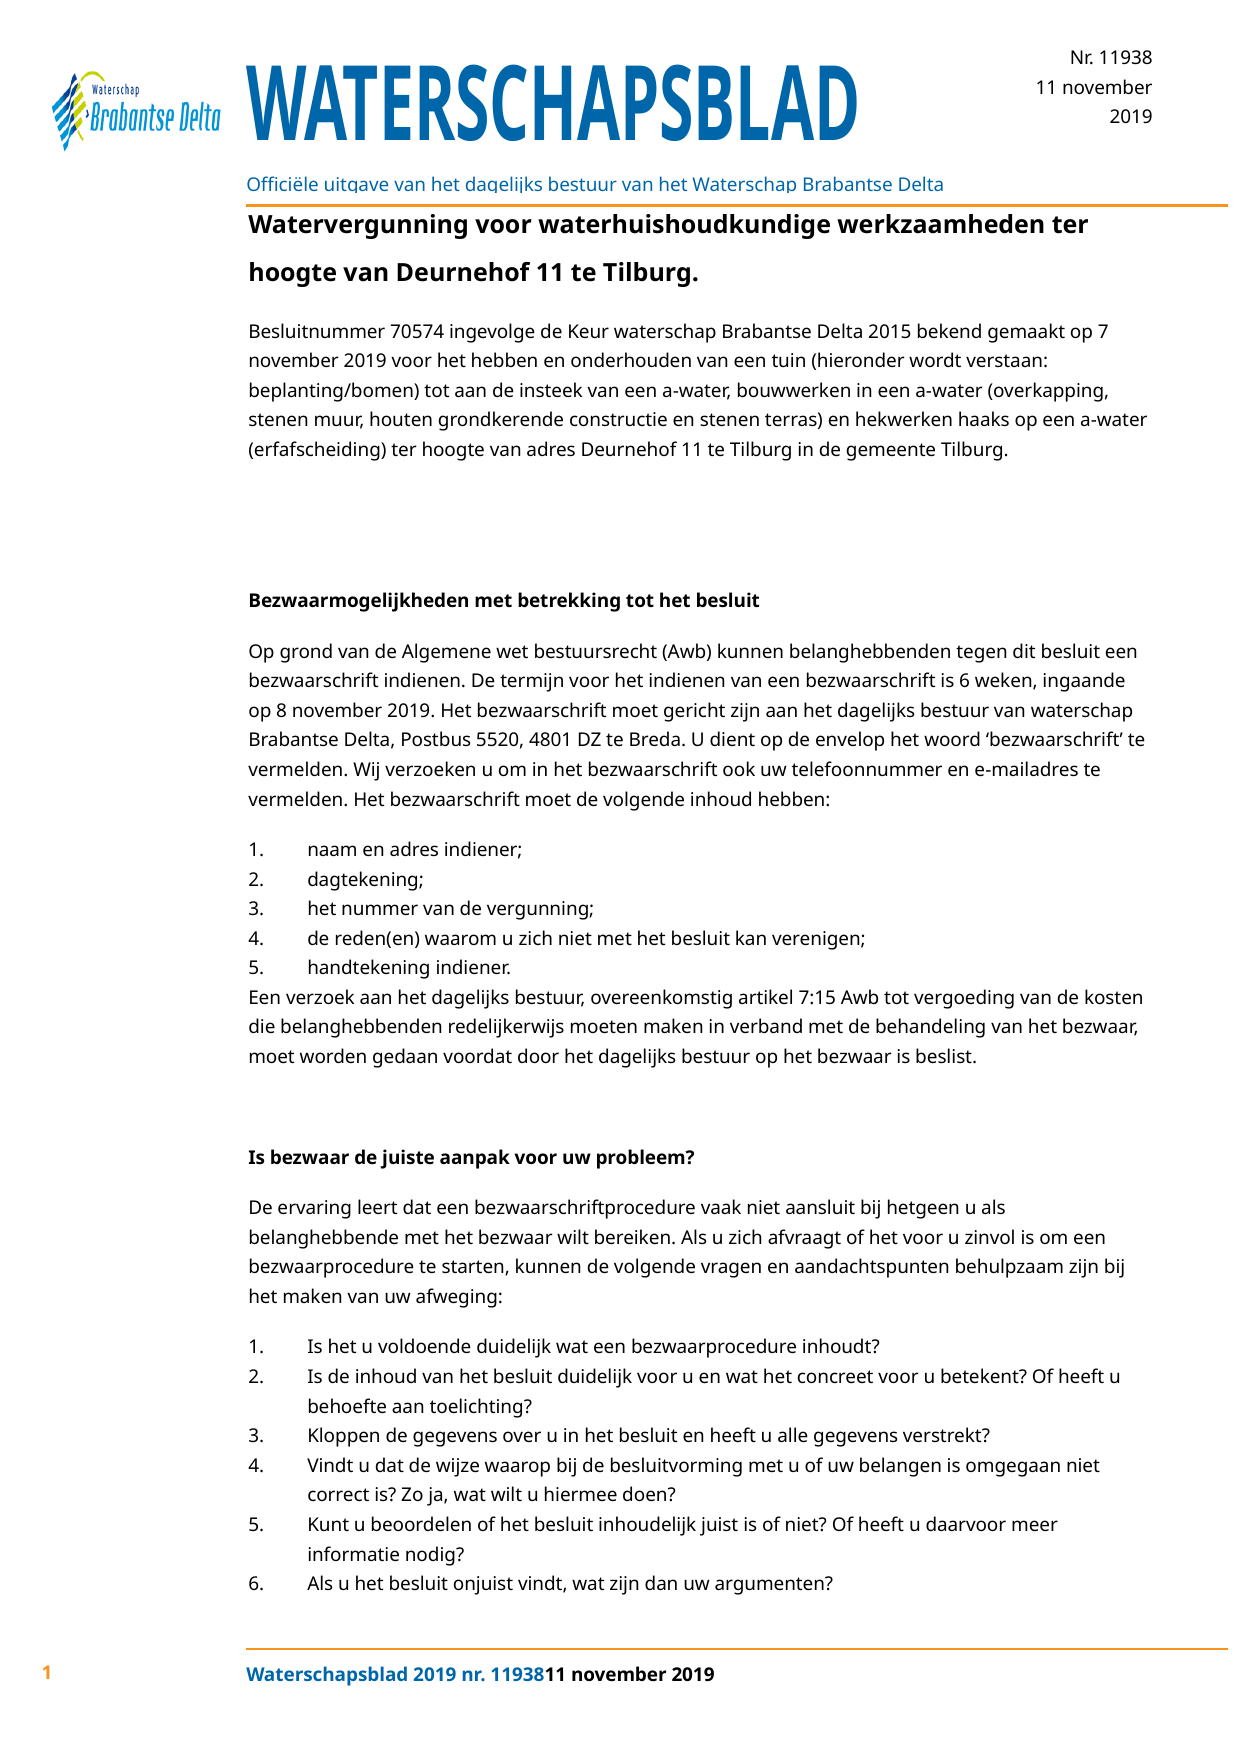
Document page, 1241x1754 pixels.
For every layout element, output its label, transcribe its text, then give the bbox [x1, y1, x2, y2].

text Besluitnummer 70574 ingevolge de Keur waterschap Brabantse Delta 2015 bekend gemaakt op 7 november 2019 voor het hebben en onderhouden van een tuin (hieronder wordt verstaan: beplanting/bomen) tot aan de insteek van een a-water, bouwwerken in een a-water (overkapping, stenen muur, houten grondkerende constructie en stenen terras) en hekwerken haaks op een a-water (erfafscheiding) ter hoogte van adres Deurnehof 11 te Tilburg in de gemeente Tilburg. [248, 318, 1152, 462]
text De ervaring leert dat een bezwaarschriftprocedure vaak niet aansluit bij hetgeen u als belanghebbende met het bezwaar wilt bereiken. Als u zich afvraagt of het voor u zinvol is om een bezwaarprocedure te starten, kunnen de volgende vragen en aandachtspunten behulpzaam zijn bij het maken van uw afweging: [248, 1194, 1152, 1309]
list Kunt u beoordelen of het besluit inhoudelijk juist is of niet? Of heeft u daarvoor meer informatie nodig? [248, 1511, 1152, 1567]
list de reden(en) waarom u zich niet met het besluit kan verenigen; [248, 925, 1152, 951]
list dagtekening; [248, 866, 1152, 892]
text Op grond van de Algemene wet bestuursrecht (Awb) kunnen belanghebbenden tegen dit besluit een bezwaarschrift indienen. De termijn voor het indienen van een bezwaarschrift is 6 weken, ingaande op 8 november 2019. Het bezwaarschrift moet gericht zijn aan het dagelijks bestuur van waterschap Brabantse Delta, Postbus 5520, 4801 DZ te Breda. U dient op de envelop het woord ‘bezwaarschrift’ te vermelden. Wij verzoeken u om in het bezwaarschrift ook uw telefoonnummer en e‑mailadres te vermelden. Het bezwaarschrift moet de volgende inhoud hebben: [248, 638, 1152, 812]
list Is de inhoud van het besluit duidelijk voor u en wat het concreet voor u betekent? Of heeft u behoefte aan toelichting? [248, 1363, 1152, 1419]
list het nummer van de vergunning; [248, 895, 1152, 921]
list Vindt u dat de wijze waarop bij de besluitvorming met u of uw belangen is omgegaan niet correct is? Zo ja, wat wilt u hiermee doen? [248, 1452, 1152, 1507]
picture [41, 47, 231, 172]
text Een verzoek aan het dagelijks bestuur, overeenkomstig artikel 7:15 Awb tot vergoeding van de kosten die belanghebbenden redelijkerwijs moeten maken in verband met de behandeling van het bezwaar, moet worden gedaan voordat door het dagelijks bestuur op het bezwaar is beslist. [248, 984, 1152, 1069]
text Bezwaarmogelijkheden met betrekking tot het besluit [248, 587, 1152, 613]
list naam en adres indiener; [248, 836, 1152, 862]
list Kloppen de gegevens over u in het besluit en heeft u alle gegevens verstrekt? [248, 1422, 1152, 1448]
text Watervergunning voor waterhuishoudkundige werkzaamheden ter hoogte van Deurnehof 11 te Tilburg. [248, 207, 1152, 288]
list Als u het besluit onjuist vindt, wat zijn dan uw argumenten? [248, 1570, 1152, 1596]
list Is het u voldoende duidelijk wat een bezwaarprocedure inhoudt? [248, 1334, 1152, 1359]
list handtekening indiener. [248, 954, 1152, 980]
text Is bezwaar de juiste aanpak voor uw probleem? [248, 1144, 1152, 1170]
